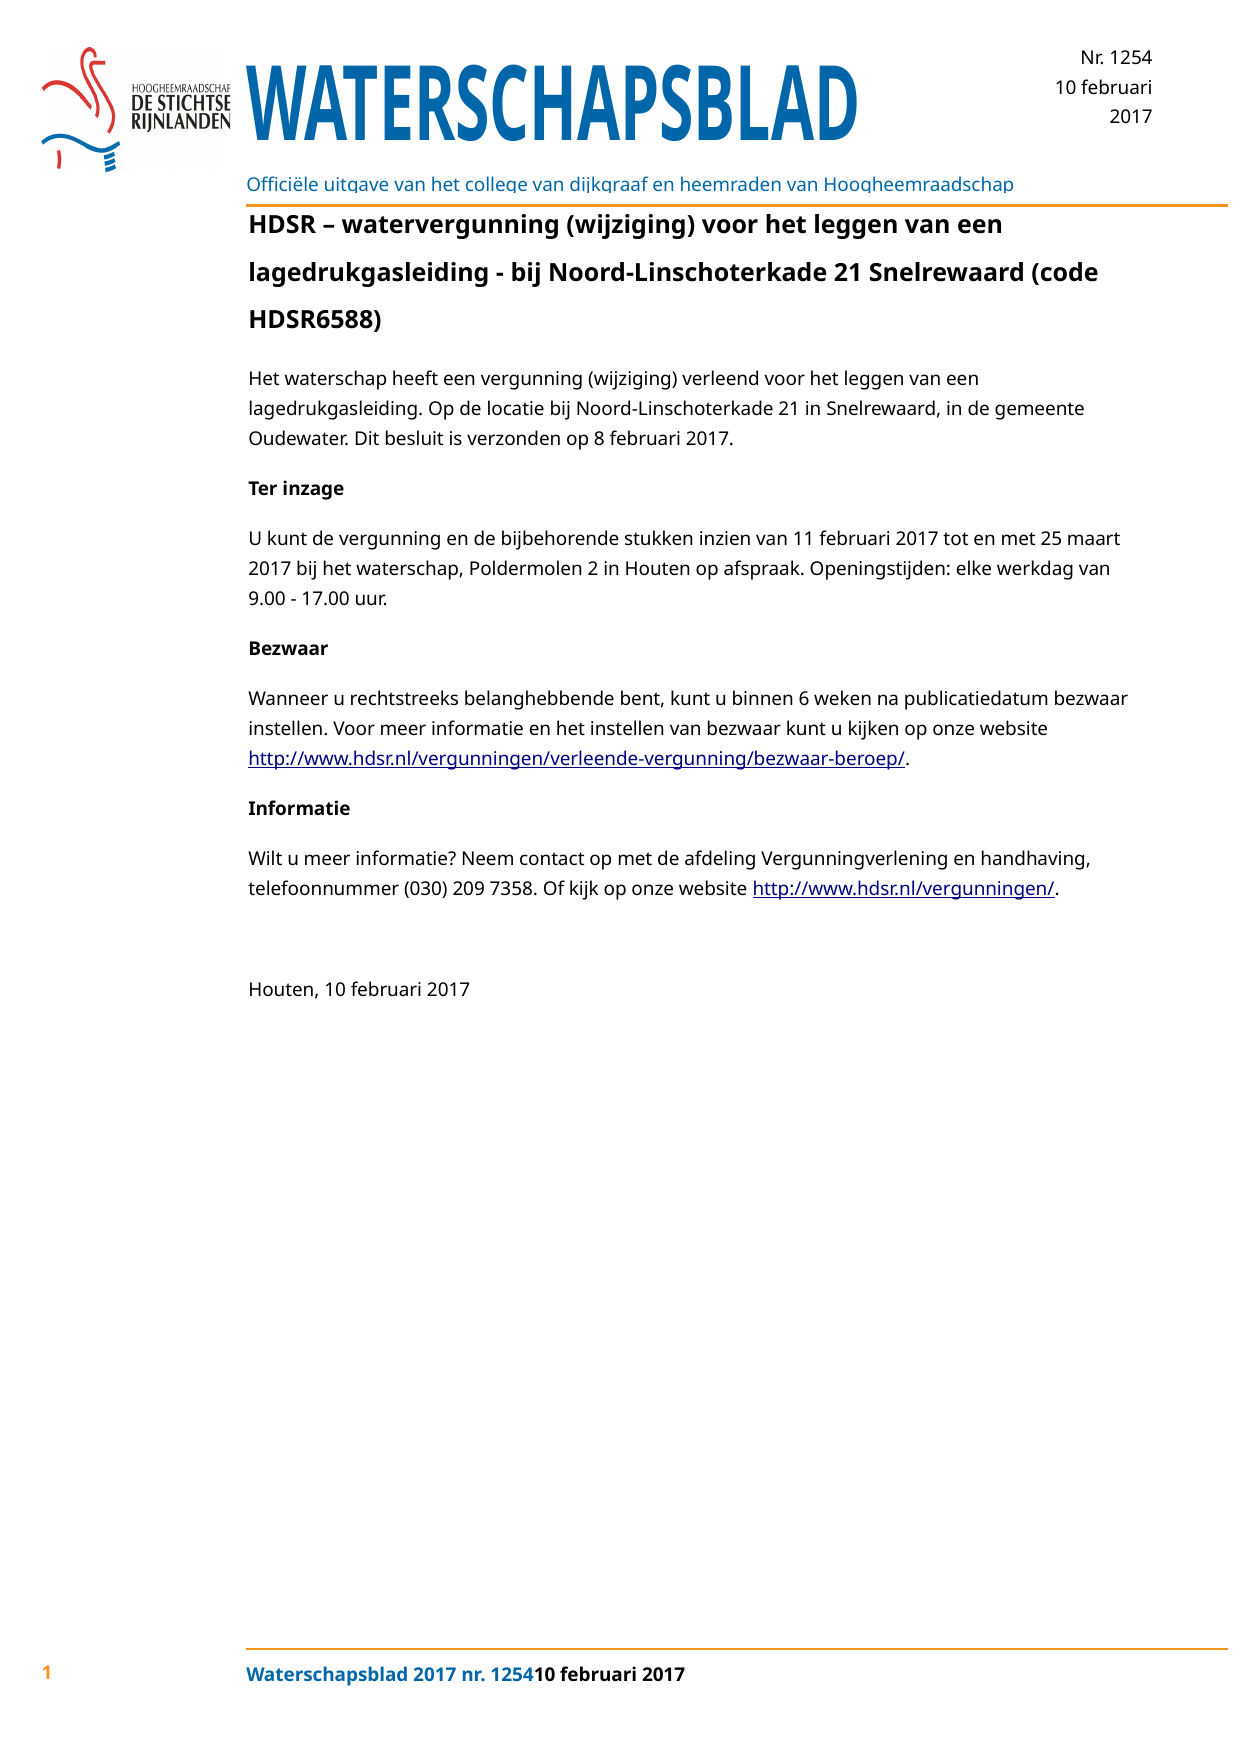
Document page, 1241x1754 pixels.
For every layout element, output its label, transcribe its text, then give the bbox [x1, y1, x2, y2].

picture [41, 47, 231, 172]
text Bezwaar [248, 635, 1152, 661]
text Wilt u meer informatie? Neem contact op met de afdeling Vergunningverlening en handhaving, telefoonnummer (030) 209 7358. Of kijk op onze website http://www.hdsr.nl/vergunningen/. [248, 846, 1152, 901]
text HDSR – watervergunning (wijziging) voor het leggen van een lagedrukgasleiding - bij Noord-Linschoterkade 21 Snelrewaard (code HDSR6588) [248, 207, 1152, 336]
text Ter inzage [248, 475, 1152, 501]
text Houten, 10 februari 2017 [248, 976, 1152, 1002]
text U kunt de vergunning en de bijbehorende stukken inzien van 11 februari 2017 tot en met 25 maart 2017 bij het waterschap, Poldermolen 2 in Houten op afspraak. Openingstijden: elke werkdag van 9.00 - 17.00 uur. [248, 526, 1152, 610]
text Wanneer u rechtstreeks belanghebbende bent, kunt u binnen 6 weken na publicatiedatum bezwaar instellen. Voor meer informatie en het instellen van bezwaar kunt u kijken op onze website http://www.hdsr.nl/vergunningen/verleende-vergunning/bezwaar-beroep/. [248, 686, 1152, 770]
text Informatie [248, 795, 1152, 821]
text Het waterschap heeft een vergunning (wijziging) verleend voor het leggen van een lagedrukgasleiding. Op de locatie bij Noord-Linschoterkade 21 in Snelrewaard, in de gemeente Oudewater. Dit besluit is verzonden op 8 februari 2017. [248, 366, 1152, 450]
